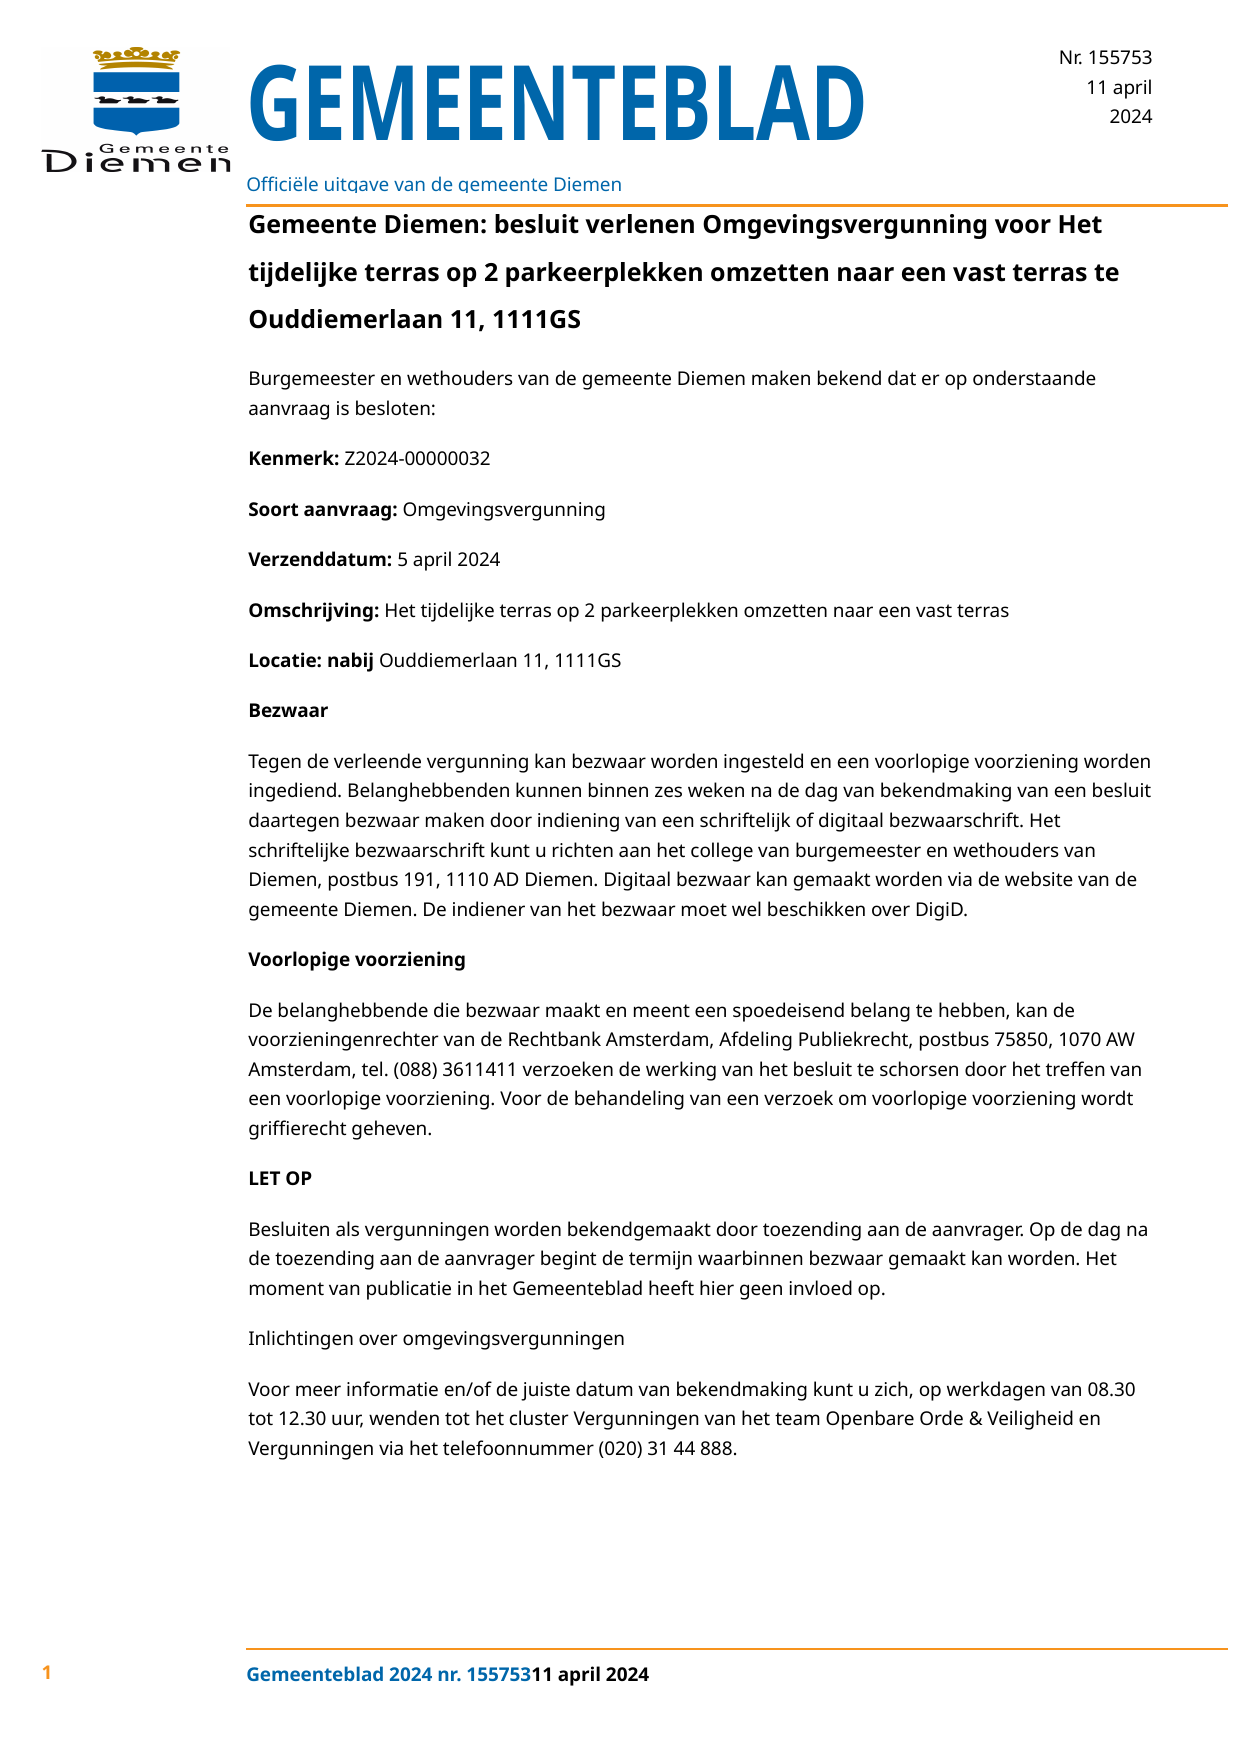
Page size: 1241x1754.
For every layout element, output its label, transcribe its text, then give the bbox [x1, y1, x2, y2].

picture [41, 47, 231, 172]
text Voorlopige voorziening [248, 946, 1152, 972]
text Locatie: nabij Ouddiemerlaan 11, 1111GS [248, 647, 1152, 673]
text Omschrijving: Het tijdelijke terras op 2 parkeerplekken omzetten naar een vast terras [248, 597, 1152, 622]
text Soort aanvraag: Omgevingsvergunning [248, 496, 1152, 522]
text De belanghebbende die bezwaar maakt en meent een spoedeisend belang te hebben, kan de voorzieningenrechter van de Rechtbank Amsterdam, Afdeling Publiekrecht, postbus 75850, 1070 AW Amsterdam, tel. (088) 3611411 verzoeken de werking van het besluit te schorsen door het treffen van een voorlopige voorziening. Voor de behandeling van een verzoek om voorlopige voorziening wordt griffierecht geheven. [248, 997, 1152, 1141]
text Tegen de verleende vergunning kan bezwaar worden ingesteld en een voorlopige voorziening worden ingediend. Belanghebbenden kunnen binnen zes weken na de dag van bekendmaking van een besluit daartegen bezwaar maken door indiening van een schriftelijk of digitaal bezwaarschrift. Het schriftelijke bezwaarschrift kunt u richten aan het college van burgemeester en wethouders van Diemen, postbus 191, 1110 AD Diemen. Digitaal bezwaar kan gemaakt worden via de website van de gemeente Diemen. De indiener van het bezwaar moet wel beschikken over DigiD. [248, 748, 1152, 922]
text LET OP [248, 1166, 1152, 1191]
text Kenmerk: Z2024-00000032 [248, 446, 1152, 471]
text Inlichtingen over omgevingsvergunningen [248, 1326, 1152, 1351]
text Gemeente Diemen: besluit verlenen Omgevingsvergunning voor Het tijdelijke terras op 2 parkeerplekken omzetten naar een vast terras te Ouddiemerlaan 11, 1111GS [248, 207, 1152, 336]
text Voor meer informatie en/of de juiste datum van bekendmaking kunt u zich, op werkdagen van 08.30 tot 12.30 uur, wenden tot het cluster Vergunningen van het team Openbare Orde & Veiligheid en Vergunningen via het telefoonnummer (020) 31 44 888. [248, 1376, 1152, 1461]
text Besluiten als vergunningen worden bekendgemaakt door toezending aan de aanvrager. Op de dag na de toezending aan de aanvrager begint de termijn waarbinnen bezwaar gemaakt kan worden. Het moment van publicatie in het Gemeenteblad heeft hier geen invloed op. [248, 1216, 1152, 1301]
text Burgemeester en wethouders van de gemeente Diemen maken bekend dat er op onderstaande aanvraag is besloten: [248, 366, 1152, 421]
text Bezwaar [248, 698, 1152, 723]
text Verzenddatum: 5 april 2024 [248, 546, 1152, 572]
